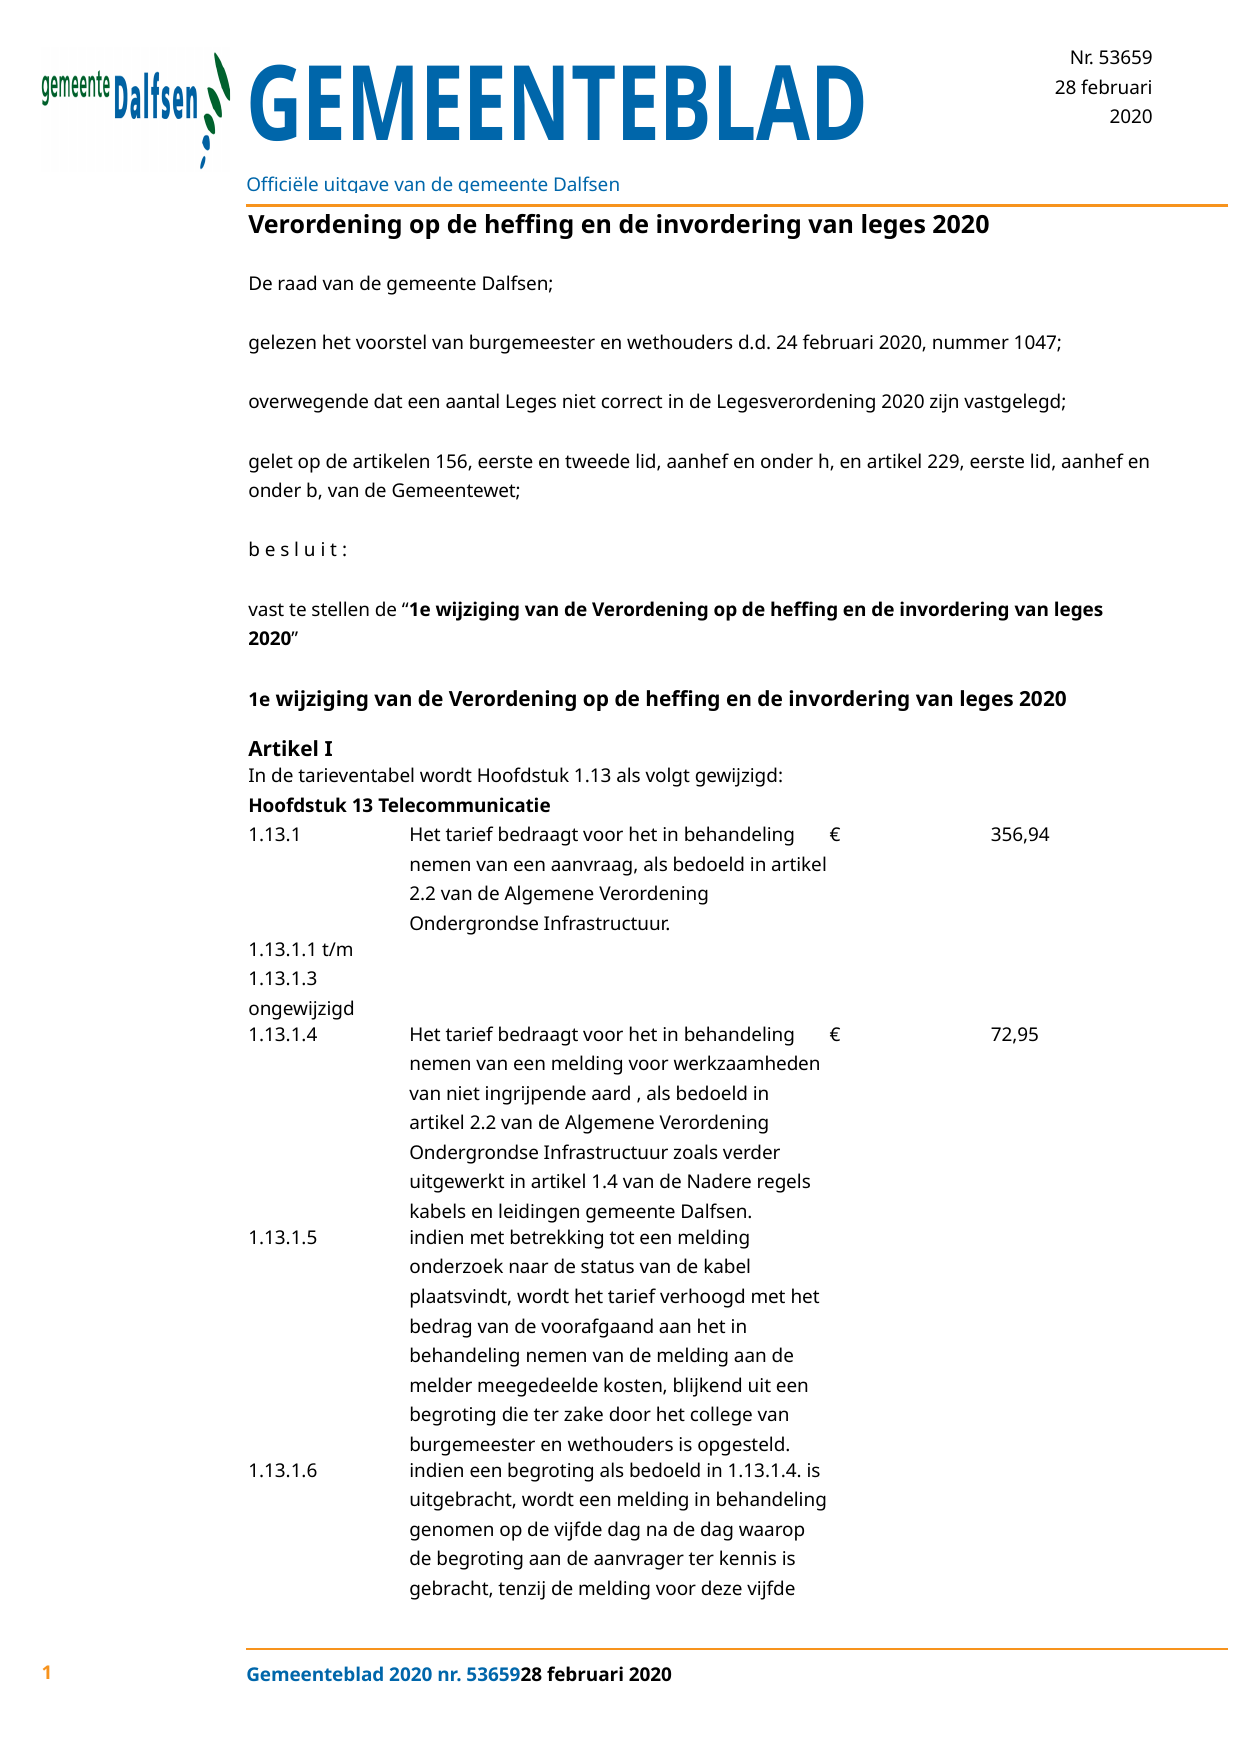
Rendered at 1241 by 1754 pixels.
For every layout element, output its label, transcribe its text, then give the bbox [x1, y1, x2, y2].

table_cell indien een begroting als bedoeld in 1.13.1.4. is uitgebracht, wordt een melding in behandeling genomen op de vijfde dag na de dag waarop de begroting aan de aanvrager ter kennis is gebracht, tenzij de melding voor deze vijfde [409, 1457, 829, 1601]
text Hoofdstuk 13 Telecommunicatie [248, 792, 1152, 817]
table_cell Het tarief bedraagt voor het in behandeling nemen van een melding voor werkzaamheden van niet ingrijpende aard , als bedoeld in artikel 2.2 van de Algemene Verordening Ondergrondse Infrastructuur zoals verder uitgewerkt in artikel 1.4 van de Nadere regels kabels en leidingen gemeente Dalfsen. [409, 1021, 829, 1224]
table_cell [829, 936, 991, 1021]
text 1e wijziging van de Verordening op de heffing en de invordering van leges 2020 [248, 684, 1152, 713]
text gelezen het voorstel van burgemeester en wethouders d.d. 24 februari 2020, nummer 1047; [248, 329, 1152, 355]
table_cell [991, 936, 1152, 1021]
table_cell 1.13.1.4 [248, 1021, 409, 1224]
table_cell [829, 1457, 991, 1601]
text vast te stellen de “1e wijziging van de Verordening op de heffing en de invordering van leges 2020” [248, 596, 1152, 651]
picture [41, 47, 231, 172]
table_cell 1.13.1.6 [248, 1457, 409, 1601]
table_cell 1.13.1.1 t/m 1.13.1.3 ongewijzigd [248, 936, 409, 1021]
table_header 356,94 [991, 821, 1152, 936]
table_cell indien met betrekking tot een melding onderzoek naar de status van de kabel plaatsvindt, wordt het tarief verhoogd met het bedrag van de voorafgaand aan het in behandeling nemen van de melding aan de melder meegedeelde kosten, blijkend uit een begroting die ter zake door het college van burgemeester en wethouders is opgesteld. [409, 1224, 829, 1457]
table_cell [829, 1224, 991, 1457]
table_cell 1.13.1.5 [248, 1224, 409, 1457]
table_cell [991, 1224, 1152, 1457]
table_header € [829, 821, 991, 936]
text Artikel I [248, 734, 1152, 762]
text gelet op de artikelen 156, eerste en tweede lid, aanhef en onder h, en artikel 229, eerste lid, aanhef en onder b, van de Gemeentewet; [248, 448, 1152, 503]
text b e s l u i t : [248, 537, 1152, 562]
text overwegende dat een aantal Leges niet correct in de Legesverordening 2020 zijn vastgelegd; [248, 389, 1152, 414]
text Verordening op de heffing en de invordering van leges 2020 [248, 207, 1152, 241]
table_cell [409, 936, 829, 1021]
table_header 1.13.1 [248, 821, 409, 936]
table_cell 72,95 [991, 1021, 1152, 1224]
text In de tarieventabel wordt Hoofdstuk 1.13 als volgt gewijzigd: [248, 762, 1152, 788]
table_cell € [829, 1021, 991, 1224]
table_cell [991, 1457, 1152, 1601]
text De raad van de gemeente Dalfsen; [248, 270, 1152, 296]
table_header Het tarief bedraagt voor het in behandeling nemen van een aanvraag, als bedoeld in artikel 2.2 van de Algemene Verordening Ondergrondse Infrastructuur. [409, 821, 829, 936]
